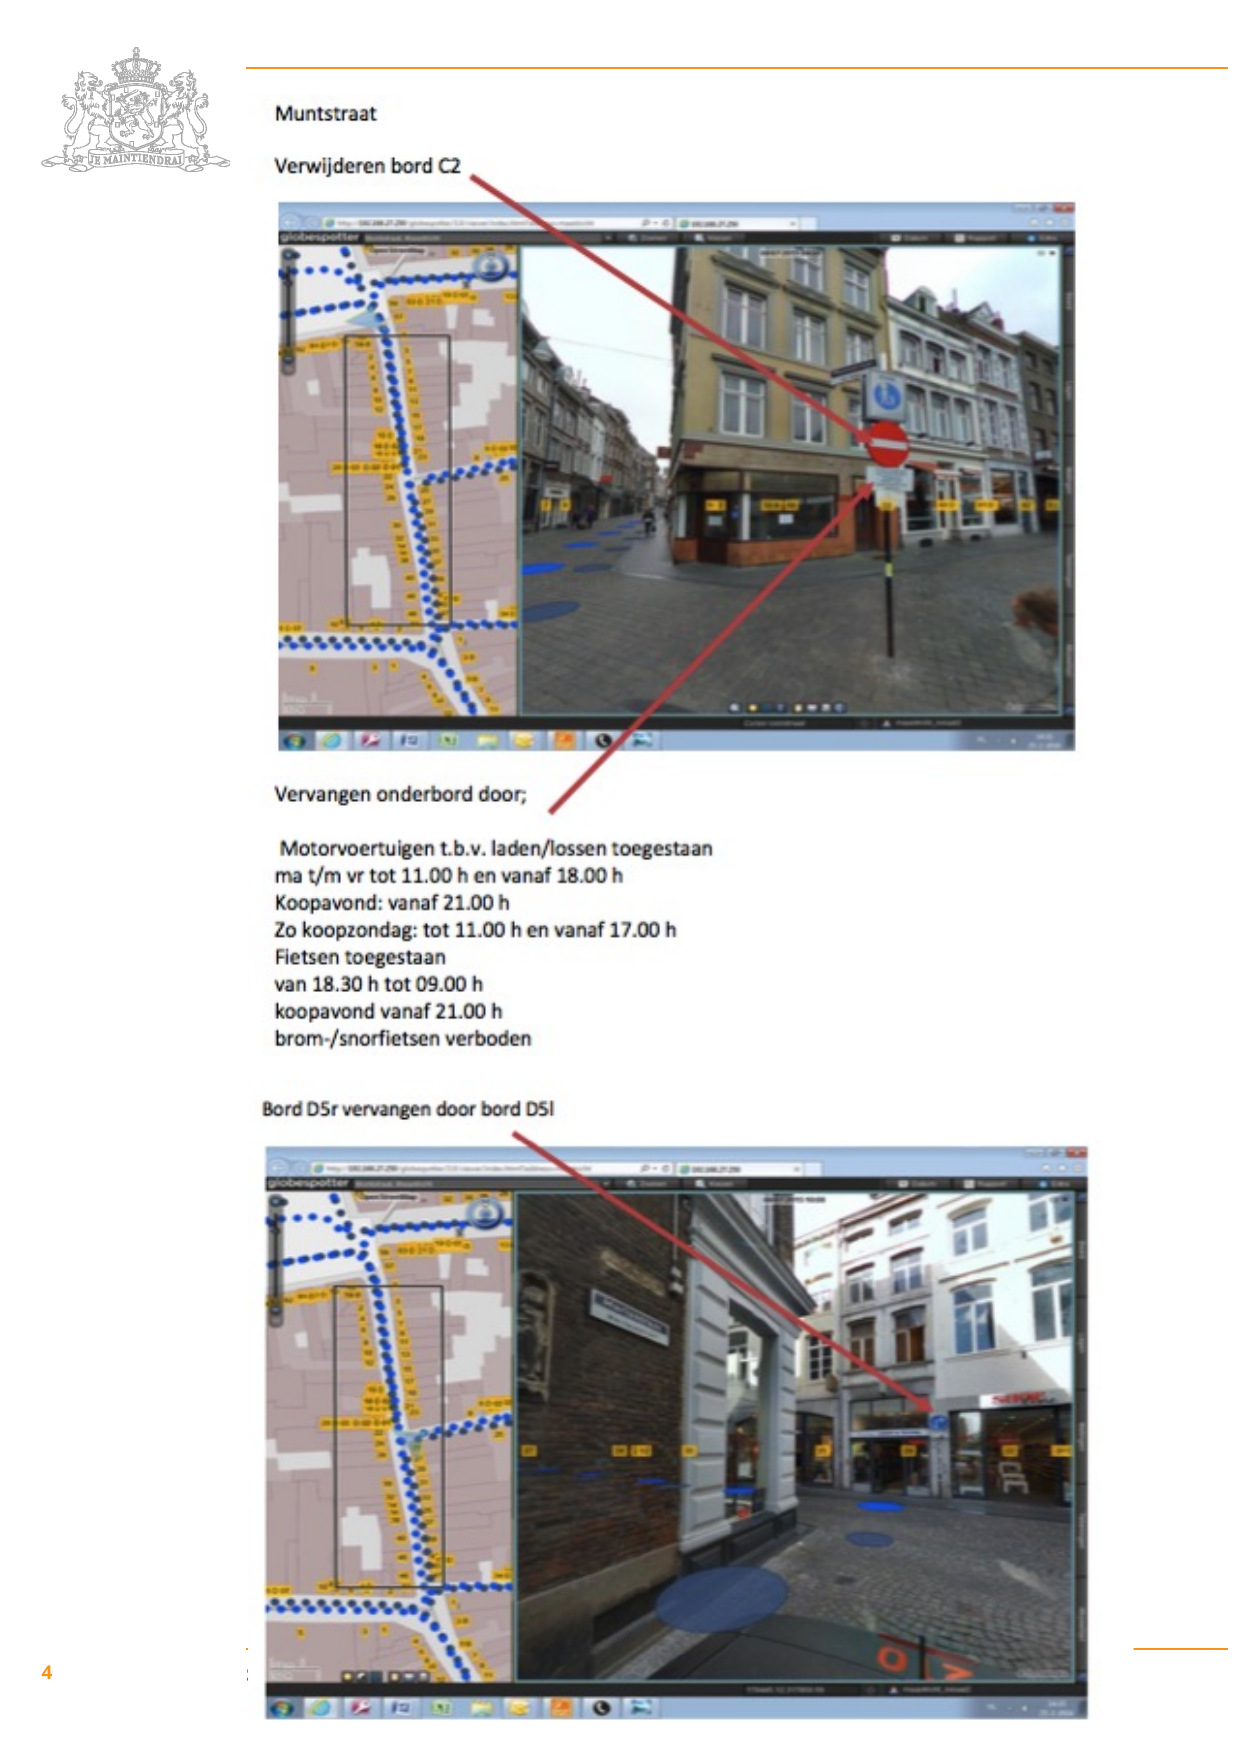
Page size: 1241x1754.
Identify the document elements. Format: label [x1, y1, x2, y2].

picture [248, 94, 1134, 1754]
picture [41, 47, 231, 172]
